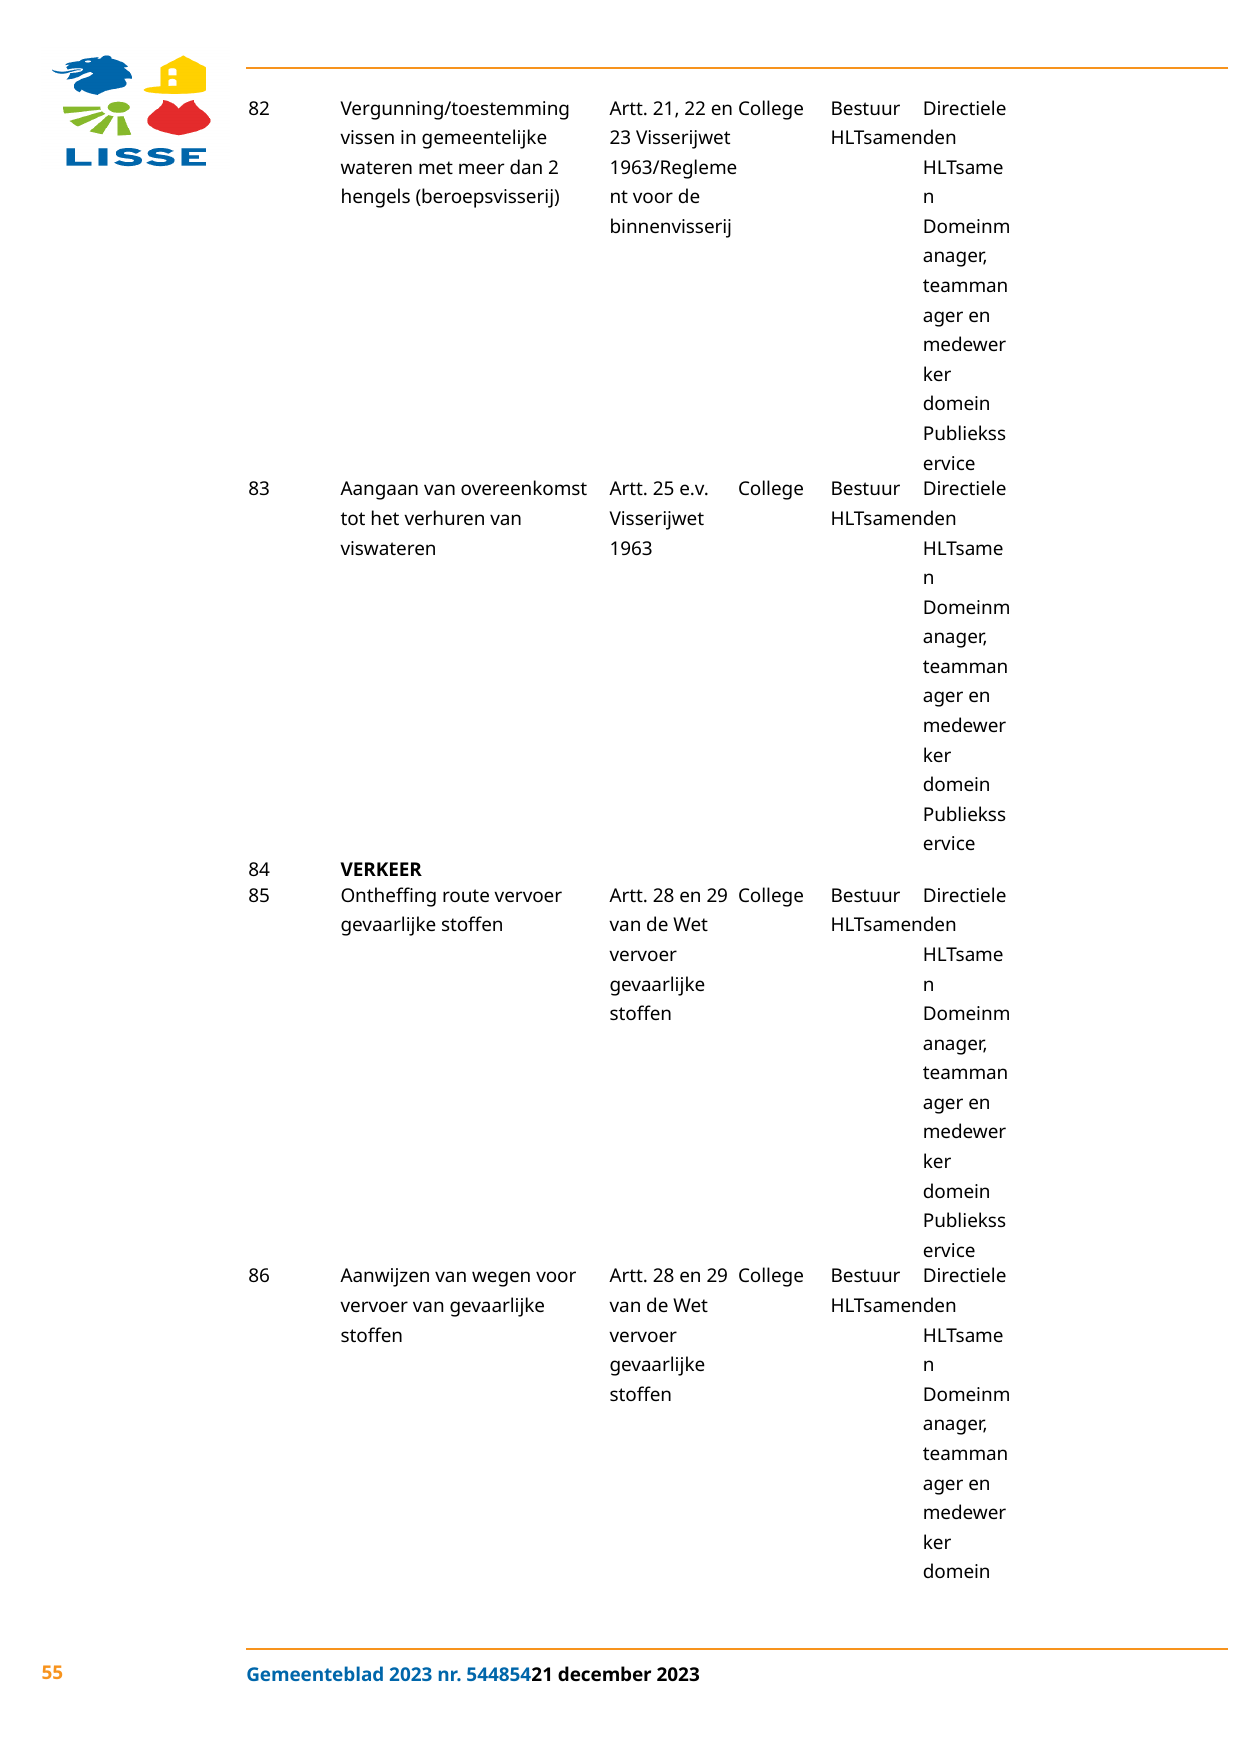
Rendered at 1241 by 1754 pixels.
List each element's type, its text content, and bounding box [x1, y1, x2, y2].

table_cell [830, 856, 923, 882]
table_cell Artt. 28 en 29 van de Wet vervoer gevaarlijke stoffen [609, 882, 738, 1263]
table_cell Directieleden HLTsamen Domeinmanager, teammanager en medewerker domein Publieksservice [923, 95, 1015, 476]
table_cell College [738, 476, 830, 856]
table_cell 83 [248, 476, 340, 856]
table_cell [738, 856, 830, 882]
table_cell Artt. 21, 22 en 23 Visserijwet 1963/Reglement voor de binnenvisserij [609, 95, 738, 476]
table_cell [1015, 856, 1152, 882]
table_cell [1015, 882, 1152, 1263]
table_cell [923, 856, 1015, 882]
table_cell Ontheffing route vervoer gevaarlijke stoffen [340, 882, 609, 1263]
table_cell Bestuur HLTsamen [830, 882, 923, 1263]
table_cell 82 [248, 95, 340, 476]
table_cell Artt. 28 en 29 van de Wet vervoer gevaarlijke stoffen [609, 1263, 738, 1584]
table_cell Artt. 25 e.v. Visserijwet 1963 [609, 476, 738, 856]
table_cell College [738, 1263, 830, 1584]
table_cell Bestuur HLTsamen [830, 476, 923, 856]
table_cell Vergunning/toestemming vissen in gemeentelijke wateren met meer dan 2 hengels (beroepsvisserij) [340, 95, 609, 476]
table_cell College [738, 882, 830, 1263]
table_cell Aangaan van overeenkomst tot het verhuren van viswateren [340, 476, 609, 856]
table_cell College [738, 95, 830, 476]
table_cell [1015, 476, 1152, 856]
table_cell 84 [248, 856, 340, 882]
table_cell [1015, 95, 1152, 476]
table_cell 86 [248, 1263, 340, 1584]
table_cell Bestuur HLTsamen [830, 95, 923, 476]
picture [41, 47, 231, 172]
table_cell Aanwijzen van wegen voor vervoer van gevaarlijke stoffen [340, 1263, 609, 1584]
table_cell Directieleden HLTsamen Domeinmanager, teammanager en medewerker domein Publieksservice [923, 882, 1015, 1263]
table_cell Bestuur HLTsamen [830, 1263, 923, 1584]
table_cell Directieleden HLTsamen Domeinmanager, teammanager en medewerker domein Publieksservice [923, 476, 1015, 856]
table_cell VERKEER [340, 856, 609, 882]
table_cell 85 [248, 882, 340, 1263]
table_cell [609, 856, 738, 882]
table_cell [1015, 1263, 1152, 1584]
table_cell Directieleden HLTsamen Domeinmanager, teammanager en medewerker domein [923, 1263, 1015, 1584]
